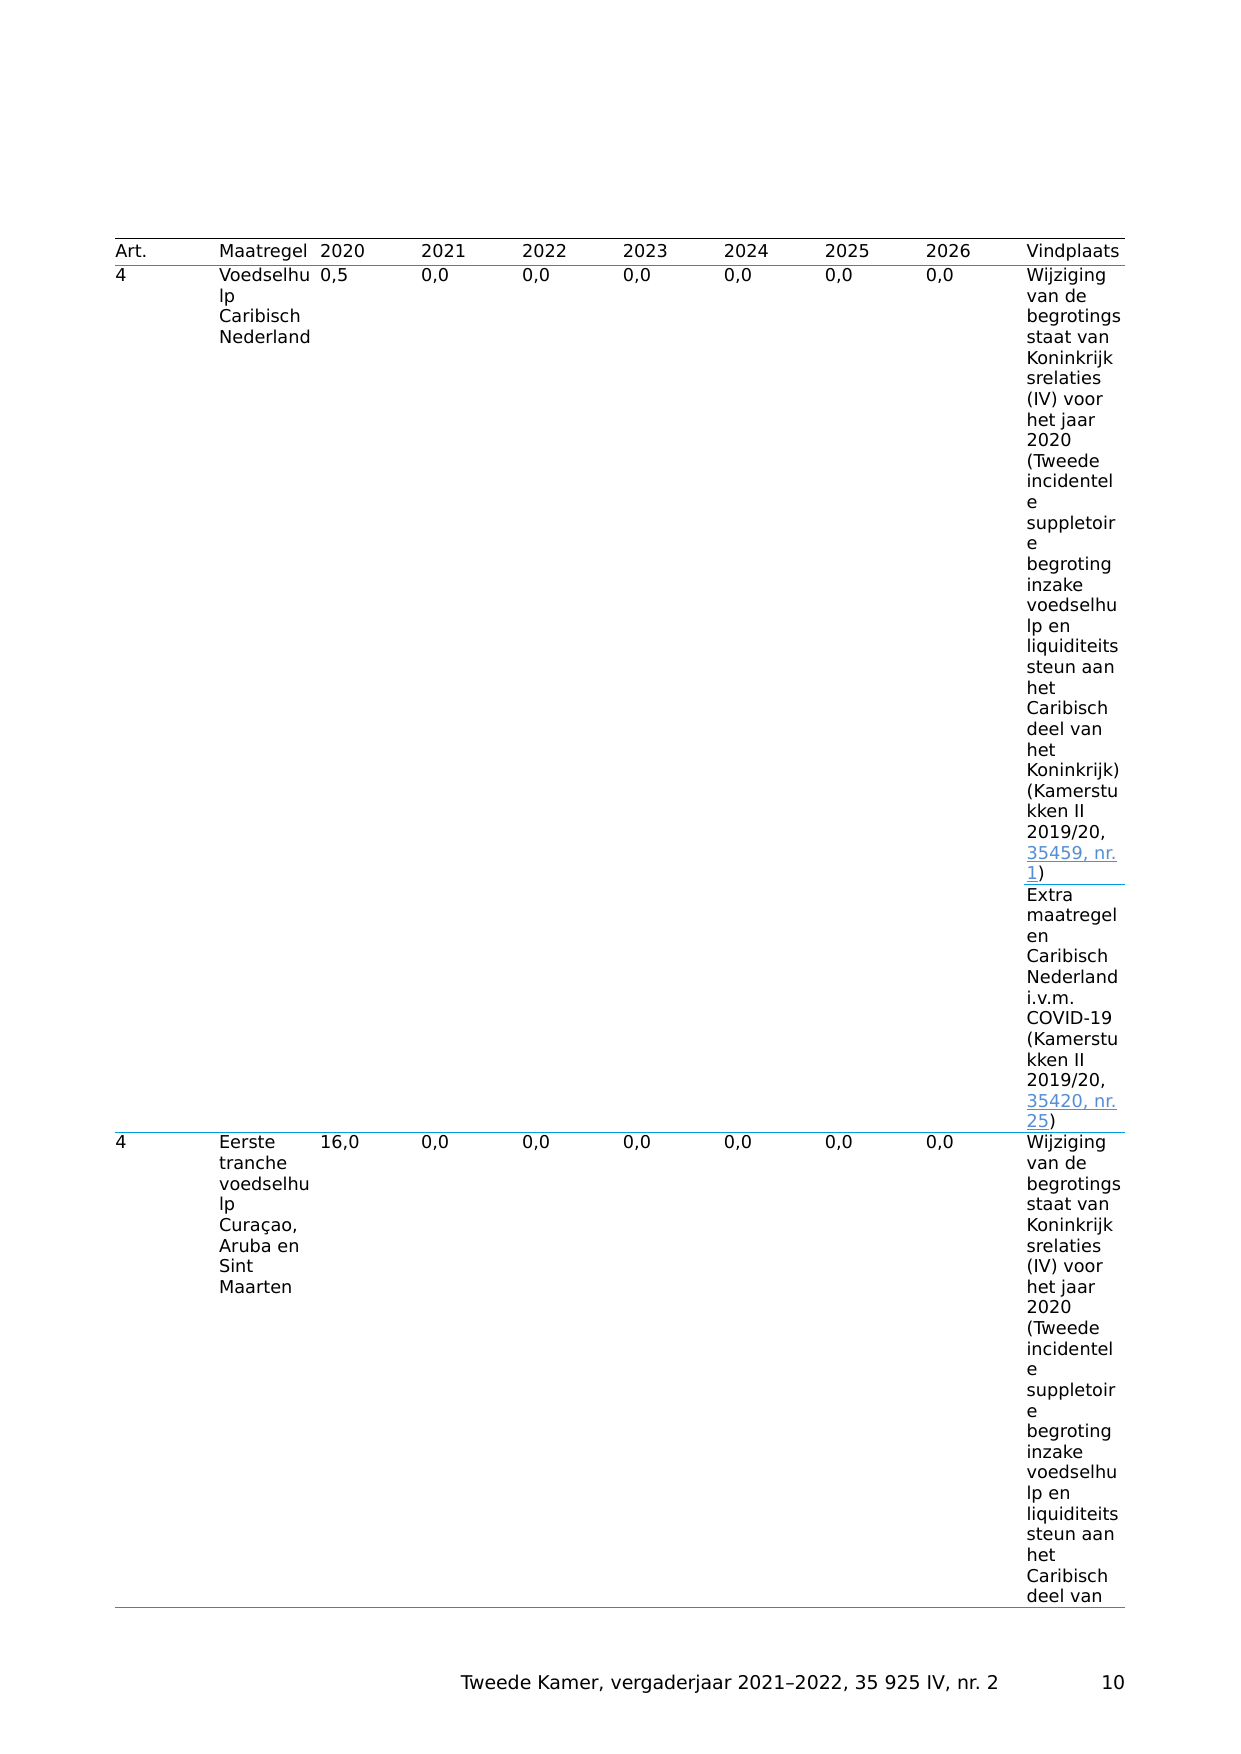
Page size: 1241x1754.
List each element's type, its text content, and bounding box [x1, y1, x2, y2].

table_cell 0,0 [519, 266, 620, 1132]
table_header Tabel 2 Begrote uitgaven aan coronamaatregelen op de begroting Koninkrijksrelaties (bedragen x € 1 mln.) [115, 213, 1125, 238]
table_cell 4 [115, 266, 216, 1132]
table_cell 2024 [721, 239, 822, 265]
table_cell Art. [115, 239, 216, 265]
table_cell 0,0 [721, 1133, 822, 1607]
table_cell 0,0 [418, 1133, 519, 1607]
table_cell Extra maatregelen Caribisch Nederland i.v.m. COVID-19 (Kamerstukken II 2019/20, 35420, nr. 25) [1024, 885, 1125, 1132]
table_cell Voedselhulp Caribisch Nederland [216, 266, 317, 1132]
table_cell 2022 [519, 239, 620, 265]
table_cell 0,0 [519, 1133, 620, 1607]
table_cell 0,0 [721, 266, 822, 1132]
table_cell 0,0 [923, 266, 1023, 1132]
table_cell 0,0 [620, 266, 721, 1132]
table_cell 0,0 [620, 1133, 721, 1607]
table_cell 16,0 [317, 1133, 418, 1607]
table_cell 0,0 [418, 266, 519, 1132]
table_cell 4 [115, 1133, 216, 1607]
table_cell 2020 [317, 239, 418, 265]
table_cell Vindplaats [1024, 239, 1125, 265]
table_cell 2026 [923, 239, 1023, 265]
table_cell 0,0 [822, 266, 923, 1132]
table_cell Eerste tranche voedselhulp Curaçao, Aruba en Sint Maarten [216, 1133, 317, 1607]
table_cell 0,0 [923, 1133, 1023, 1607]
table_cell 2025 [822, 239, 923, 265]
table_cell Maatregel [216, 239, 317, 265]
table_cell 0,0 [822, 1133, 923, 1607]
table_cell 0,5 [317, 266, 418, 1132]
table_cell Wijziging van de begrotingsstaat van Koninkrijksrelaties (IV) voor het jaar 2020 (Tweede incidentele suppletoire begroting inzake voedselhulp en liquiditeitssteun aan het Caribisch deel van [1024, 1133, 1125, 1607]
table_cell Wijziging van de begrotingsstaat van Koninkrijksrelaties (IV) voor het jaar 2020 (Tweede incidentele suppletoire begroting inzake voedselhulp en liquiditeitssteun aan het Caribisch deel van het Koninkrijk) (Kamerstukken II 2019/20, 35459, nr. 1) [1024, 266, 1125, 884]
table_cell 2023 [620, 239, 721, 265]
table_cell 2021 [418, 239, 519, 265]
